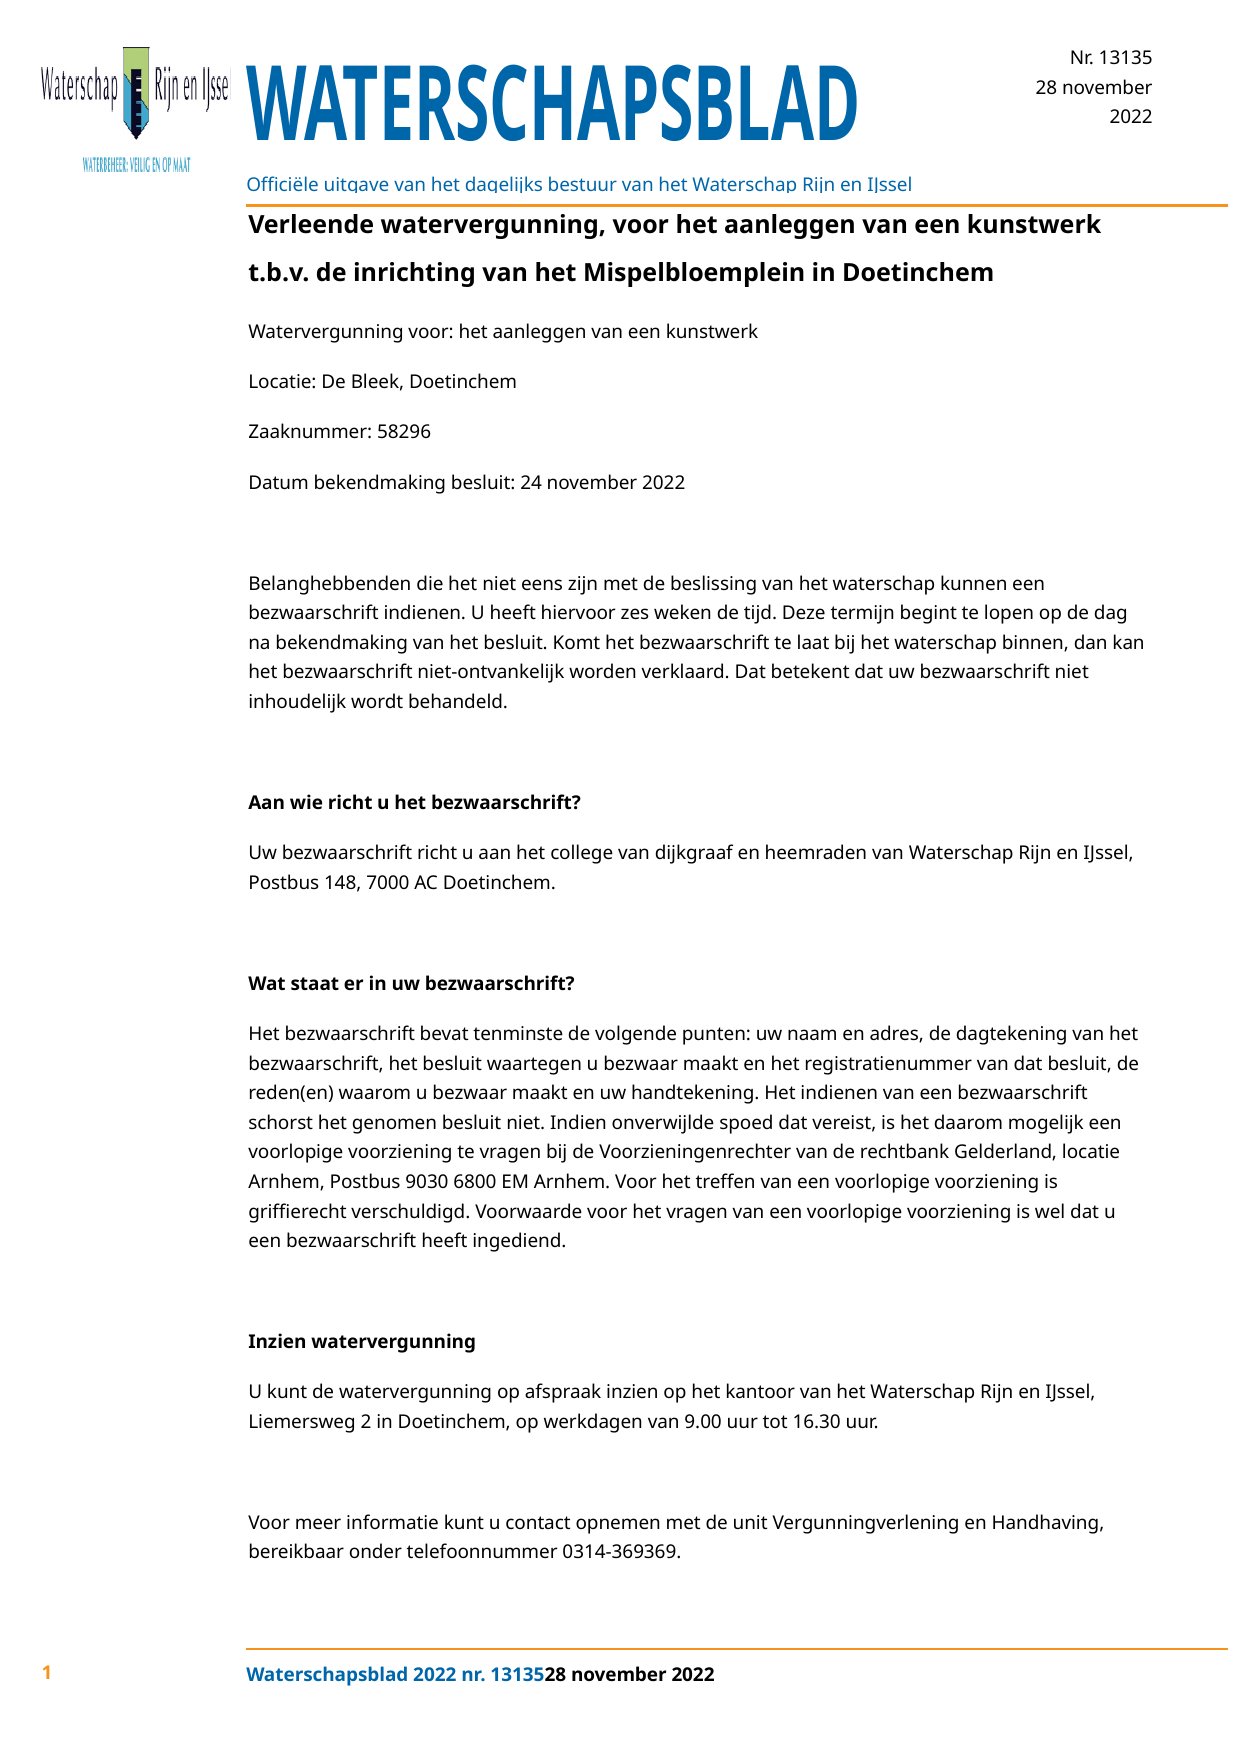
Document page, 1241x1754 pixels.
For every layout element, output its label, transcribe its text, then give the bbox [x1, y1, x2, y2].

text Wat staat er in uw bezwaarschrift? [248, 970, 1152, 996]
text Belanghebbenden die het niet eens zijn met de beslissing van het waterschap kunnen een bezwaarschrift indienen. U heeft hiervoor zes weken de tijd. Deze termijn begint te lopen op de dag na bekendmaking van het besluit. Komt het bezwaarschrift te laat bij het waterschap binnen, dan kan het bezwaarschrift niet-ontvankelijk worden verklaard. Dat betekent dat uw bezwaarschrift niet inhoudelijk wordt behandeld. [248, 570, 1152, 714]
text Uw bezwaarschrift richt u aan het college van dijkgraaf en heemraden van Waterschap Rijn en IJssel, Postbus 148, 7000 AC Doetinchem. [248, 839, 1152, 895]
text Aan wie richt u het bezwaarschrift? [248, 789, 1152, 815]
text Verleende watervergunning, voor het aanleggen van een kunstwerk t.b.v. de inrichting van het Mispelbloemplein in Doetinchem [248, 207, 1152, 288]
text Locatie: De Bleek, Doetinchem [248, 368, 1152, 394]
text Zaaknummer: 58296 [248, 419, 1152, 444]
text Watervergunning voor: het aanleggen van een kunstwerk [248, 318, 1152, 344]
text Datum bekendmaking besluit: 24 november 2022 [248, 469, 1152, 495]
text Inzien watervergunning [248, 1328, 1152, 1354]
picture [41, 47, 231, 172]
text U kunt de watervergunning op afspraak inzien op het kantoor van het Waterschap Rijn en IJssel, Liemersweg 2 in Doetinchem, op werkdagen van 9.00 uur tot 16.30 uur. [248, 1379, 1152, 1434]
text Voor meer informatie kunt u contact opnemen met de unit Vergunningverlening en Handhaving, bereikbaar onder telefoonnummer 0314-369369. [248, 1509, 1152, 1564]
text Het bezwaarschrift bevat tenminste de volgende punten: uw naam en adres, de dagtekening van het bezwaarschrift, het besluit waartegen u bezwaar maakt en het registratienummer van dat besluit, de reden(en) waarom u bezwaar maakt en uw handtekening. Het indienen van een bezwaarschrift schorst het genomen besluit niet. Indien onverwijlde spoed dat vereist, is het daarom mogelijk een voorlopige voorziening te vragen bij de Voorzieningenrechter van de rechtbank Gelderland, locatie Arnhem, Postbus 9030 6800 EM Arnhem. Voor het treffen van een voorlopige voorziening is griffierecht verschuldigd. Voorwaarde voor het vragen van een voorlopige voorziening is wel dat u een bezwaarschrift heeft ingediend. [248, 1020, 1152, 1253]
